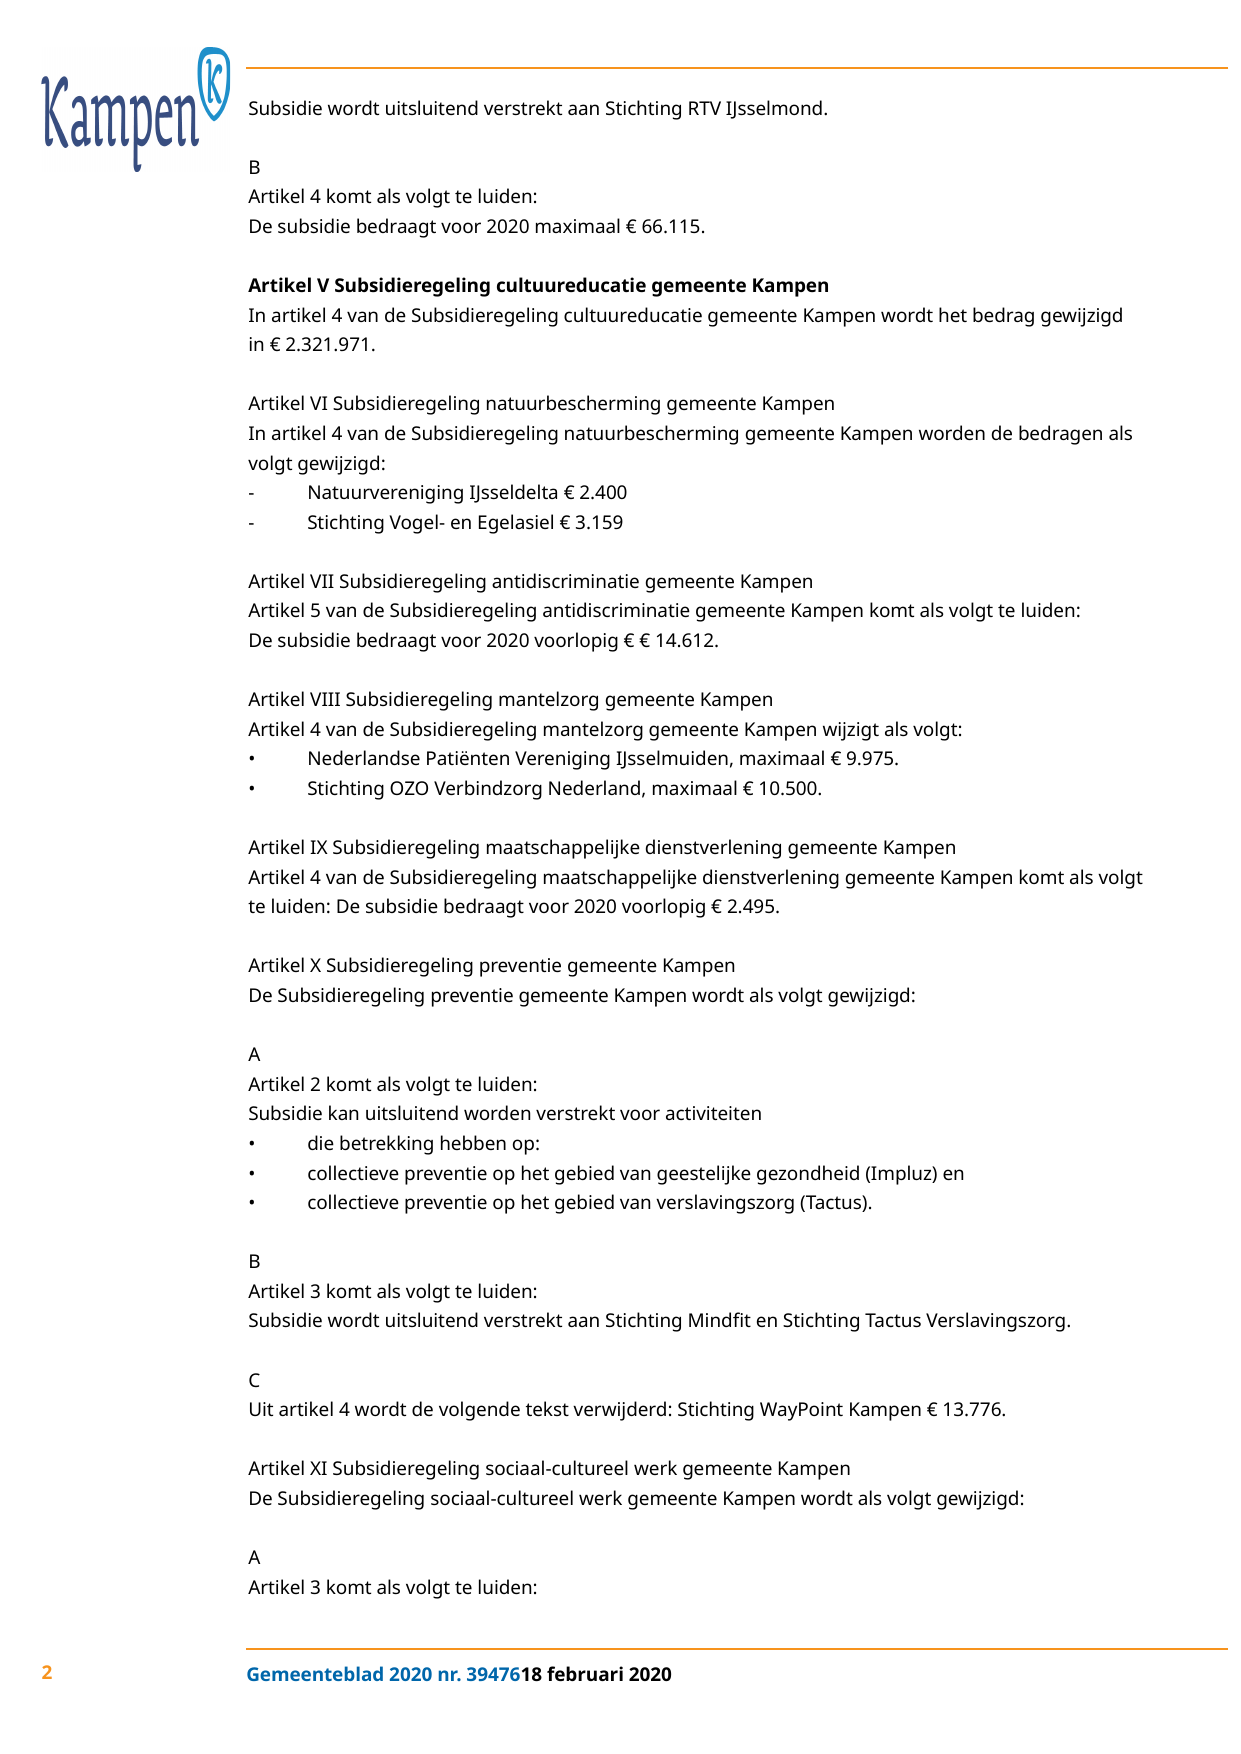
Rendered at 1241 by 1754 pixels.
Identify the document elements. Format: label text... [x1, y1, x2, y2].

list die betrekking hebben op: [248, 1130, 1152, 1156]
text De Subsidieregeling preventie gemeente Kampen wordt als volgt gewijzigd: [248, 982, 1152, 1008]
picture [41, 47, 231, 172]
list Stichting Vogel- en Egelasiel € 3.159 [248, 509, 1152, 535]
list collectieve preventie op het gebied van verslavingszorg (Tactus). [248, 1189, 1152, 1215]
text Artikel V Subsidieregeling cultuureducatie gemeente Kampen [248, 272, 1152, 298]
text In artikel 4 van de Subsidieregeling cultuureducatie gemeente Kampen wordt het bedrag gewijzigd [248, 302, 1152, 328]
list Natuurvereniging IJsseldelta € 2.400 [248, 479, 1152, 505]
text Artikel 5 van de Subsidieregeling antidiscriminatie gemeente Kampen komt als volgt te luiden: [248, 598, 1152, 623]
list Nederlandse Patiënten Vereniging IJsselmuiden, maximaal € 9.975. [248, 746, 1152, 771]
text Artikel VII Subsidieregeling antidiscriminatie gemeente Kampen [248, 568, 1152, 594]
text Subsidie wordt uitsluitend verstrekt aan Stichting RTV IJsselmond. [248, 95, 1152, 121]
list collectieve preventie op het gebied van geestelijke gezondheid (Impluz) en [248, 1160, 1152, 1186]
text Artikel 3 komt als volgt te luiden: [248, 1574, 1152, 1600]
text De subsidie bedraagt voor 2020 maximaal € 66.115. [248, 213, 1152, 239]
text Artikel 4 komt als volgt te luiden: [248, 183, 1152, 209]
text De subsidie bedraagt voor 2020 voorlopig € € 14.612. [248, 627, 1152, 653]
text Artikel 4 van de Subsidieregeling maatschappelijke dienstverlening gemeente Kampen komt als volgt te luiden: De subsidie bedraagt voor 2020 voorlopig € 2.495. [248, 864, 1152, 919]
text Artikel 2 komt als volgt te luiden: [248, 1071, 1152, 1097]
list Stichting OZO Verbindzorg Nederland, maximaal € 10.500. [248, 775, 1152, 801]
text B [248, 154, 1152, 180]
text A [248, 1041, 1152, 1067]
text Artikel VI Subsidieregeling natuurbescherming gemeente Kampen [248, 391, 1152, 416]
text Artikel XI Subsidieregeling sociaal-cultureel werk gemeente Kampen [248, 1456, 1152, 1481]
text Artikel 3 komt als volgt te luiden: [248, 1278, 1152, 1304]
text Subsidie kan uitsluitend worden verstrekt voor activiteiten [248, 1101, 1152, 1126]
text in € 2.321.971. [248, 331, 1152, 357]
text De Subsidieregeling sociaal-cultureel werk gemeente Kampen wordt als volgt gewijzigd: [248, 1485, 1152, 1511]
text A [248, 1544, 1152, 1570]
text Artikel IX Subsidieregeling maatschappelijke dienstverlening gemeente Kampen [248, 834, 1152, 860]
text Uit artikel 4 wordt de volgende tekst verwijderd: Stichting WayPoint Kampen € 13.776. [248, 1396, 1152, 1422]
text Artikel VIII Subsidieregeling mantelzorg gemeente Kampen [248, 686, 1152, 712]
text B [248, 1248, 1152, 1274]
text Subsidie wordt uitsluitend verstrekt aan Stichting Mindfit en Stichting Tactus Verslavingszorg. [248, 1308, 1152, 1333]
text In artikel 4 van de Subsidieregeling natuurbescherming gemeente Kampen worden de bedragen als volgt gewijzigd: [248, 420, 1152, 476]
text C [248, 1367, 1152, 1393]
text Artikel 4 van de Subsidieregeling mantelzorg gemeente Kampen wijzigt als volgt: [248, 716, 1152, 742]
text Artikel X Subsidieregeling preventie gemeente Kampen [248, 953, 1152, 978]
